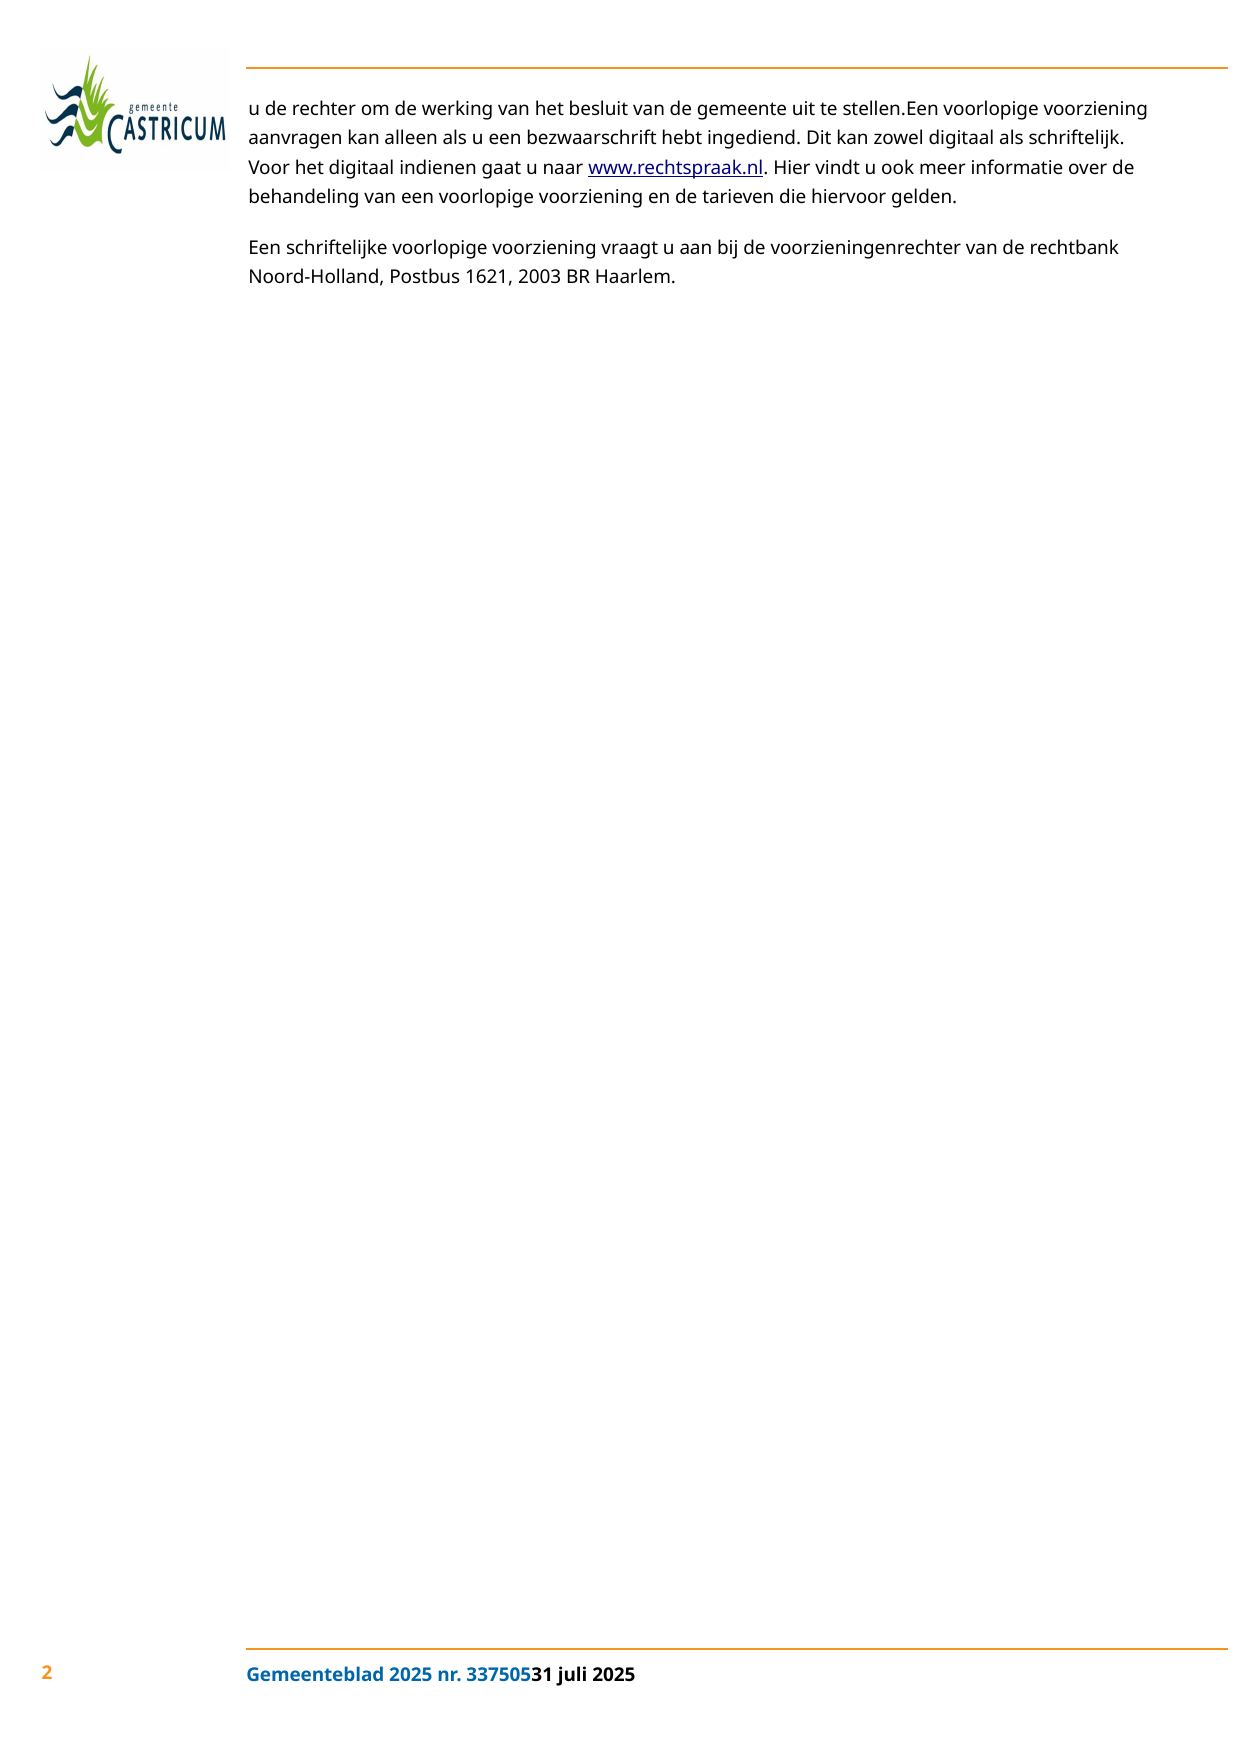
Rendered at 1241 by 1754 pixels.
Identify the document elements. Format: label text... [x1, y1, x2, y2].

text Een schriftelijke voorlopige voorziening vraagt u aan bij de voorzieningenrechter van de rechtbank Noord-Holland, Postbus 1621, 2003 BR Haarlem. [248, 234, 1152, 289]
picture [41, 47, 231, 172]
text u de rechter om de werking van het besluit van de gemeente uit te stellen.Een voorlopige voorziening aanvragen kan alleen als u een bezwaarschrift hebt ingediend. Dit kan zowel digitaal als schriftelijk. Voor het digitaal indienen gaat u naar www.rechtspraak.nl. Hier vindt u ook meer informatie over de behandeling van een voorlopige voorziening en de tarieven die hiervoor gelden. [248, 95, 1152, 209]
